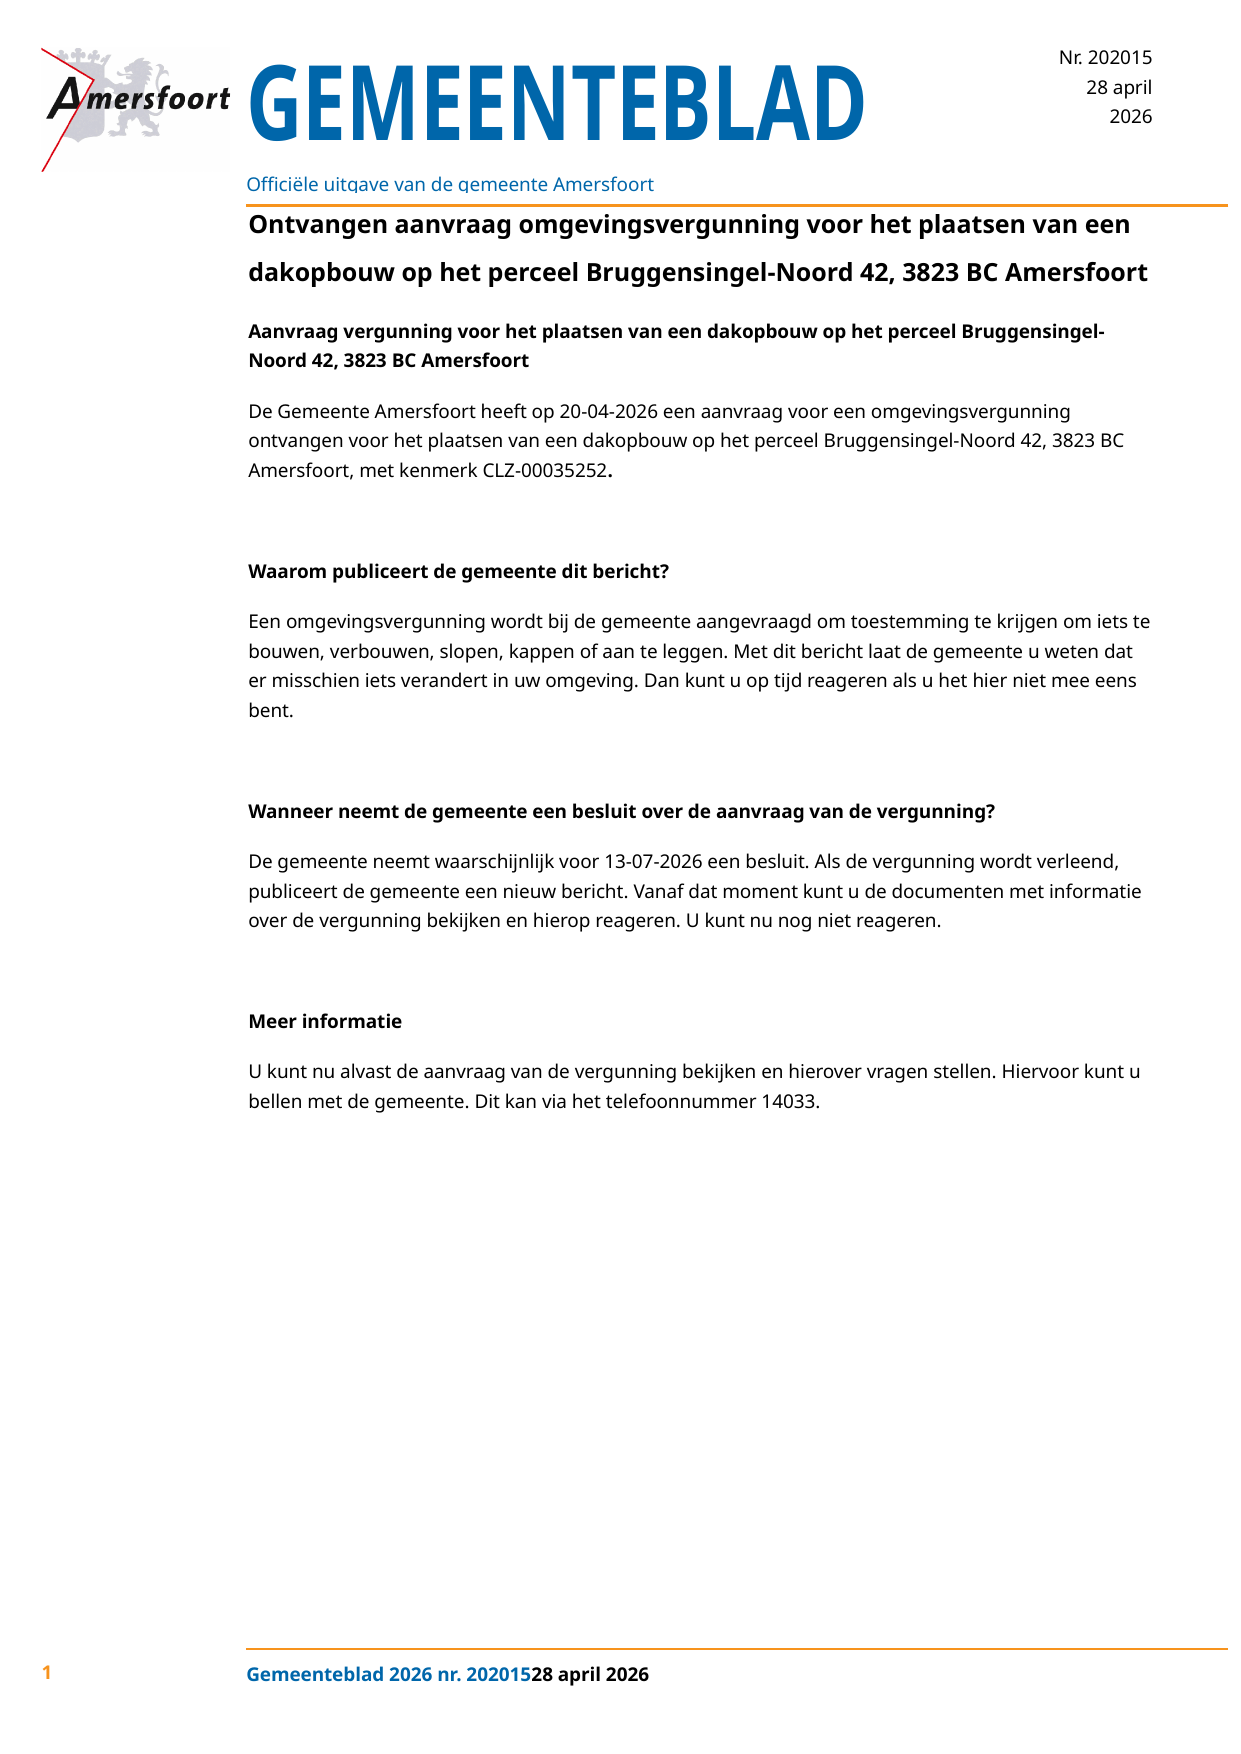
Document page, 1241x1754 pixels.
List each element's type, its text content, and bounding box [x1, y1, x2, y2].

text Ontvangen aanvraag omgevingsvergunning voor het plaatsen van een dakopbouw op het perceel Bruggensingel-Noord 42, 3823 BC Amersfoort [248, 207, 1152, 288]
text De Gemeente Amersfoort heeft op 20-04-2026 een aanvraag voor een omgevingsvergunning ontvangen voor het plaatsen van een dakopbouw op het perceel Bruggensingel-Noord 42, 3823 BC Amersfoort, met kenmerk CLZ-00035252. [248, 398, 1152, 483]
text Een omgevingsvergunning wordt bij de gemeente aangevraagd om toestemming te krijgen om iets te bouwen, verbouwen, slopen, kappen of aan te leggen. Met dit bericht laat de gemeente u weten dat er misschien iets verandert in uw omgeving. Dan kunt u op tijd reageren als u het hier niet mee eens bent. [248, 608, 1152, 723]
picture [41, 47, 231, 172]
text Waarom publiceert de gemeente dit bericht? [248, 558, 1152, 584]
text Wanneer neemt de gemeente een besluit over de aanvraag van de vergunning? [248, 798, 1152, 824]
text De gemeente neemt waarschijnlijk voor 13-07-2026 een besluit. Als de vergunning wordt verleend, publiceert de gemeente een nieuw bericht. Vanaf dat moment kunt u de documenten met informatie over de vergunning bekijken en hierop reageren. U kunt nu nog niet reageren. [248, 848, 1152, 933]
text U kunt nu alvast de aanvraag van de vergunning bekijken en hierover vragen stellen. Hiervoor kunt u bellen met de gemeente. Dit kan via het telefoonnummer 14033. [248, 1059, 1152, 1114]
text Aanvraag vergunning voor het plaatsen van een dakopbouw op het perceel Bruggensingel-Noord 42, 3823 BC Amersfoort [248, 318, 1152, 373]
text Meer informatie [248, 1008, 1152, 1034]
